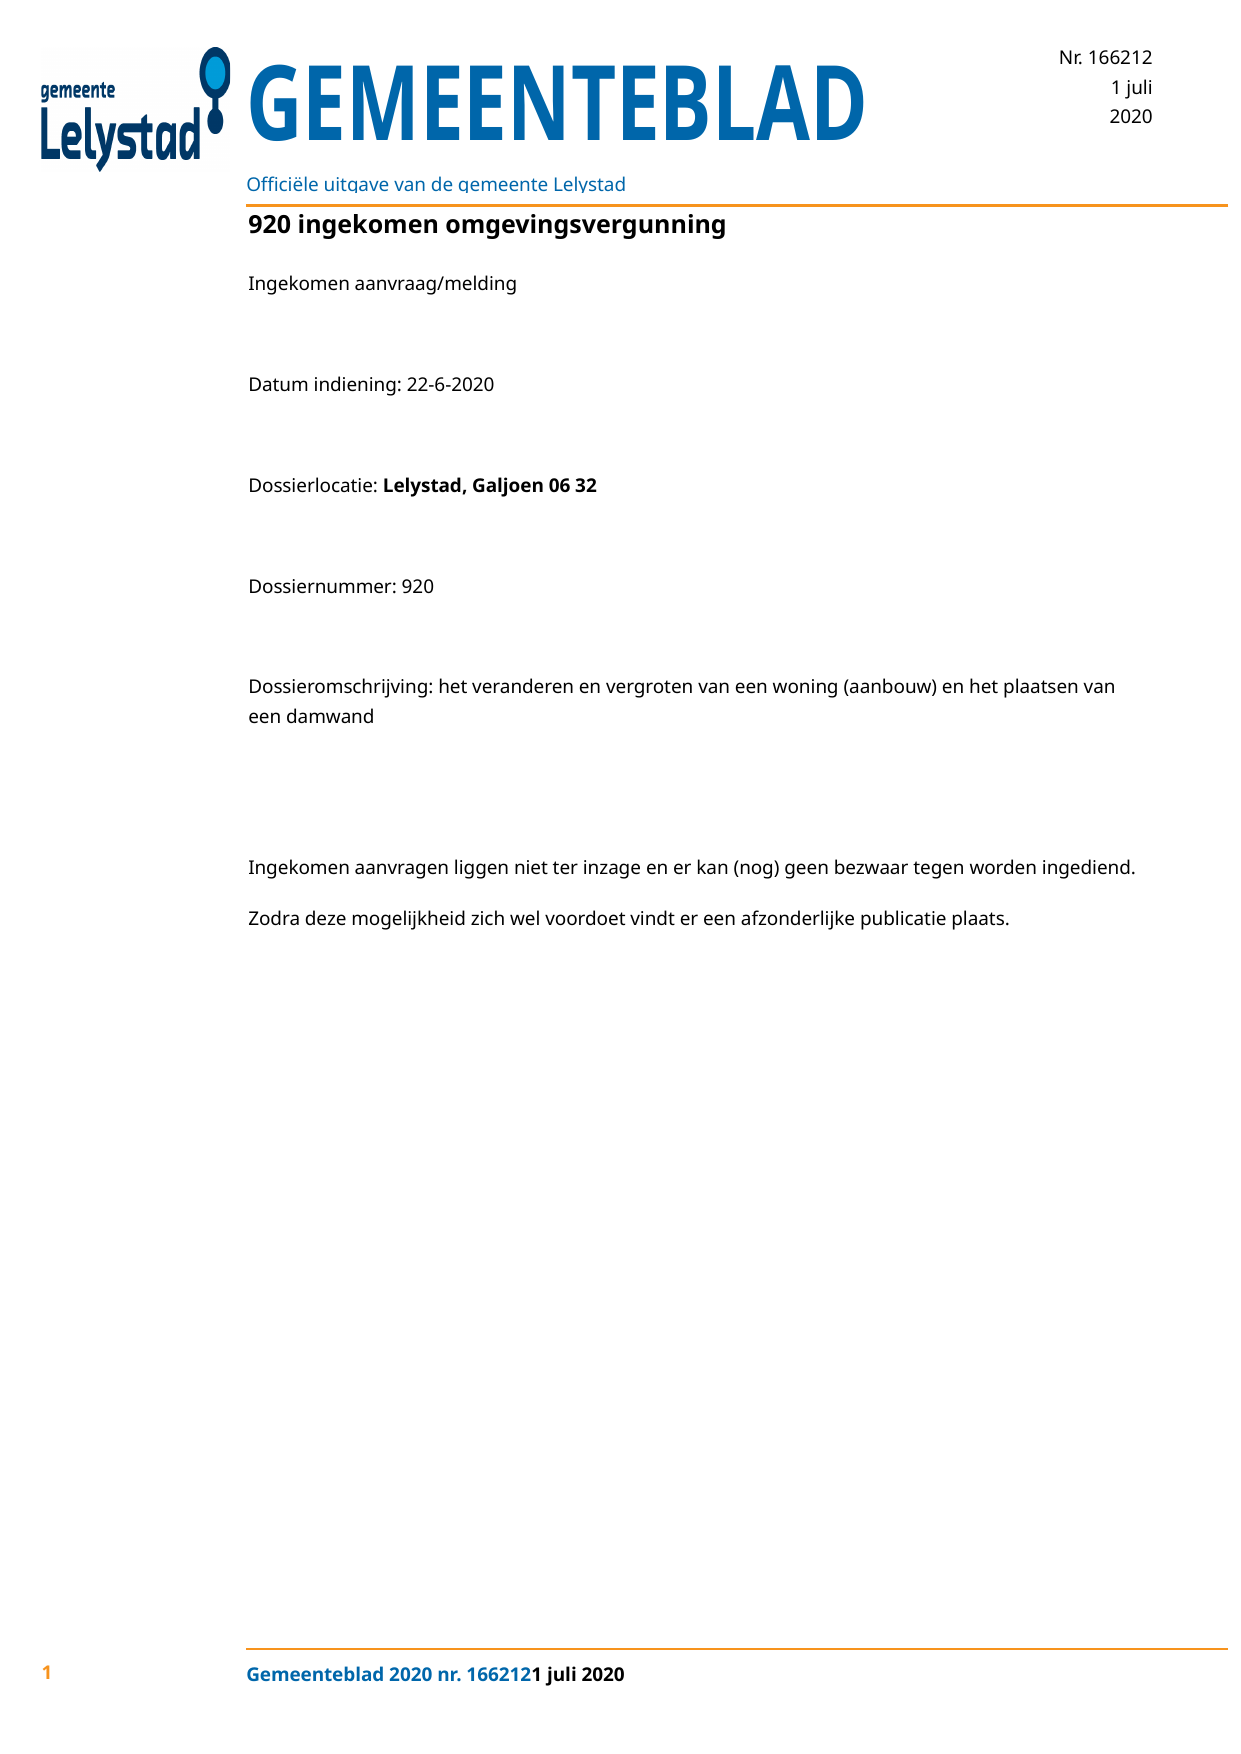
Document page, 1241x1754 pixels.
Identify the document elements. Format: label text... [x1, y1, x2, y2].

text Ingekomen aanvraag/melding [248, 270, 1152, 296]
text Zodra deze mogelijkheid zich wel voordoet vindt er een afzonderlijke publicatie plaats. [248, 905, 1152, 931]
text Dossieromschrijving: het veranderen en vergroten van een woning (aanbouw) en het plaatsen van een damwand [248, 674, 1152, 729]
text Dossierlocatie: Lelystad, Galjoen 06 32 [248, 472, 1152, 498]
text 920 ingekomen omgevingsvergunning [248, 207, 1152, 241]
text Dossiernummer: 920 [248, 573, 1152, 598]
text Datum indiening: 22-6-2020 [248, 371, 1152, 397]
text Ingekomen aanvragen liggen niet ter inzage en er kan (nog) geen bezwaar tegen worden ingediend. [248, 854, 1152, 880]
picture [41, 47, 231, 172]
